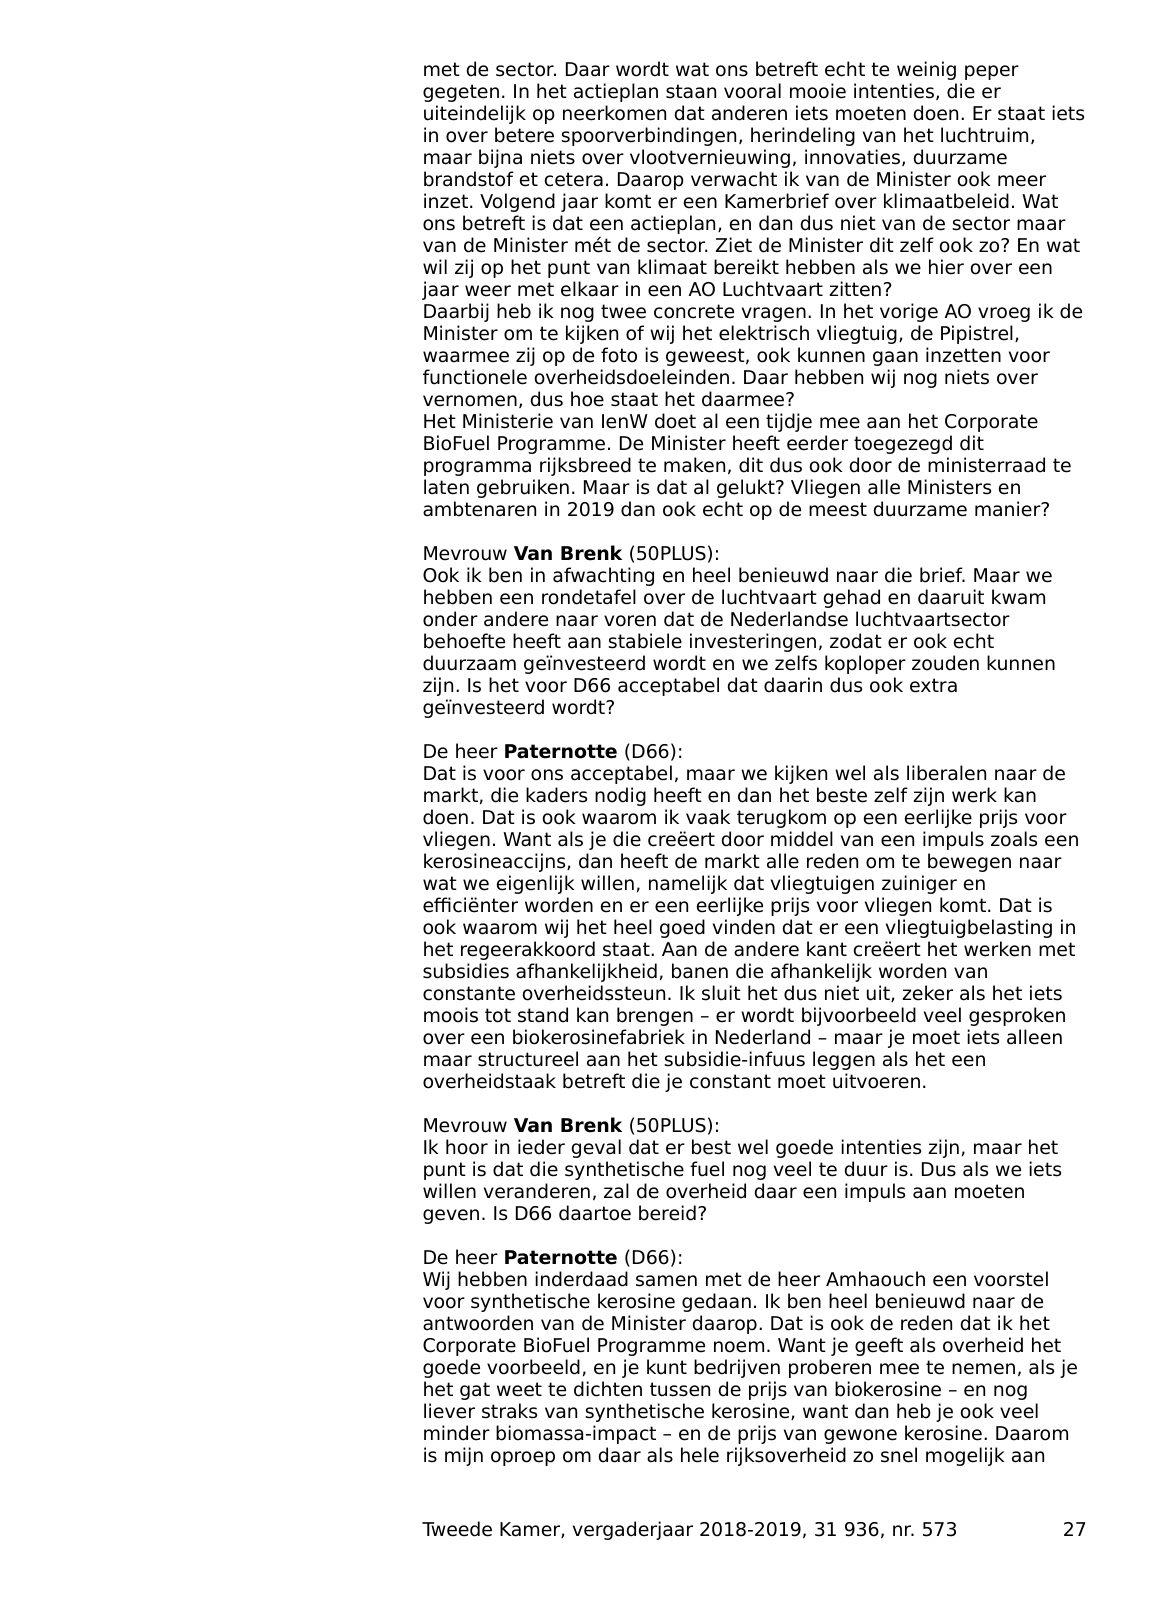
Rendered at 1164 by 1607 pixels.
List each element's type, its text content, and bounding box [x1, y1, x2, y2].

text Ook ik ben in afwachting en heel benieuwd naar die brief. Maar we hebben een rondetafel over de luchtvaart gehad en daaruit kwam onder andere naar voren dat de Nederlandse luchtvaartsector behoefte heeft aan stabiele investeringen, zodat er ook echt duurzaam geïnvesteerd wordt en we zelfs koploper zouden kunnen zijn. Is het voor D66 acceptabel dat daarin dus ook extra geïnvesteerd wordt? [422, 565, 1087, 719]
text Het Ministerie van IenW doet al een tijdje mee aan het Corporate BioFuel Programme. De Minister heeft eerder toegezegd dit programma rijksbreed te maken, dit dus ook door de ministerraad te laten gebruiken. Maar is dat al gelukt? Vliegen alle Ministers en ambtenaren in 2019 dan ook echt op de meest duurzame manier? [422, 411, 1087, 521]
text De heer Paternotte (D66): [422, 1247, 1087, 1269]
text met de sector. Daar wordt wat ons betreft echt te weinig peper gegeten. In het actieplan staan vooral mooie intenties, die er uiteindelijk op neerkomen dat anderen iets moeten doen. Er staat iets in over betere spoorverbindingen, herindeling van het luchtruim, maar bijna niets over vlootvernieuwing, innovaties, duurzame brandstof et cetera. Daarop verwacht ik van de Minister ook meer inzet. Volgend jaar komt er een Kamerbrief over klimaatbeleid. Wat ons betreft is dat een actieplan, en dan dus niet van de sector maar van de Minister mét de sector. Ziet de Minister dit zelf ook zo? En wat wil zij op het punt van klimaat bereikt hebben als we hier over een jaar weer met elkaar in een AO Luchtvaart zitten? [422, 59, 1087, 301]
text Mevrouw Van Brenk (50PLUS): [422, 543, 1087, 565]
text Ik hoor in ieder geval dat er best wel goede intenties zijn, maar het punt is dat die synthetische fuel nog veel te duur is. Dus als we iets willen veranderen, zal de overheid daar een impuls aan moeten geven. Is D66 daartoe bereid? [422, 1137, 1087, 1224]
text Wij hebben inderdaad samen met de heer Amhaouch een voorstel voor synthetische kerosine gedaan. Ik ben heel benieuwd naar de antwoorden van de Minister daarop. Dat is ook de reden dat ik het Corporate BioFuel Programme noem. Want je geeft als overheid het goede voorbeeld, en je kunt bedrijven proberen mee te nemen, als je het gat weet te dichten tussen de prijs van biokerosine – en nog liever straks van synthetische kerosine, want dan heb je ook veel minder biomassa-impact – en de prijs van gewone kerosine. Daarom is mijn oproep om daar als hele rijksoverheid zo snel mogelijk aan [422, 1269, 1087, 1467]
text Dat is voor ons acceptabel, maar we kijken wel als liberalen naar de markt, die kaders nodig heeft en dan het beste zelf zijn werk kan doen. Dat is ook waarom ik vaak terugkom op een eerlijke prijs voor vliegen. Want als je die creëert door middel van een impuls zoals een kerosineaccijns, dan heeft de markt alle reden om te bewegen naar wat we eigenlijk willen, namelijk dat vliegtuigen zuiniger en efficiënter worden en er een eerlijke prijs voor vliegen komt. Dat is ook waarom wij het heel goed vinden dat er een vliegtuigbelasting in het regeerakkoord staat. Aan de andere kant creëert het werken met subsidies afhankelijkheid, banen die afhankelijk worden van constante overheidssteun. Ik sluit het dus niet uit, zeker als het iets moois tot stand kan brengen – er wordt bijvoorbeeld veel gesproken over een biokerosinefabriek in Nederland – maar je moet iets alleen maar structureel aan het subsidie-infuus leggen als het een overheidstaak betreft die je constant moet uitvoeren. [422, 763, 1087, 1092]
text Daarbij heb ik nog twee concrete vragen. In het vorige AO vroeg ik de Minister om te kijken of wij het elektrisch vliegtuig, de Pipistrel, waarmee zij op de foto is geweest, ook kunnen gaan inzetten voor functionele overheidsdoeleinden. Daar hebben wij nog niets over vernomen, dus hoe staat het daarmee? [422, 301, 1087, 411]
text Mevrouw Van Brenk (50PLUS): [422, 1115, 1087, 1137]
text De heer Paternotte (D66): [422, 741, 1087, 763]
